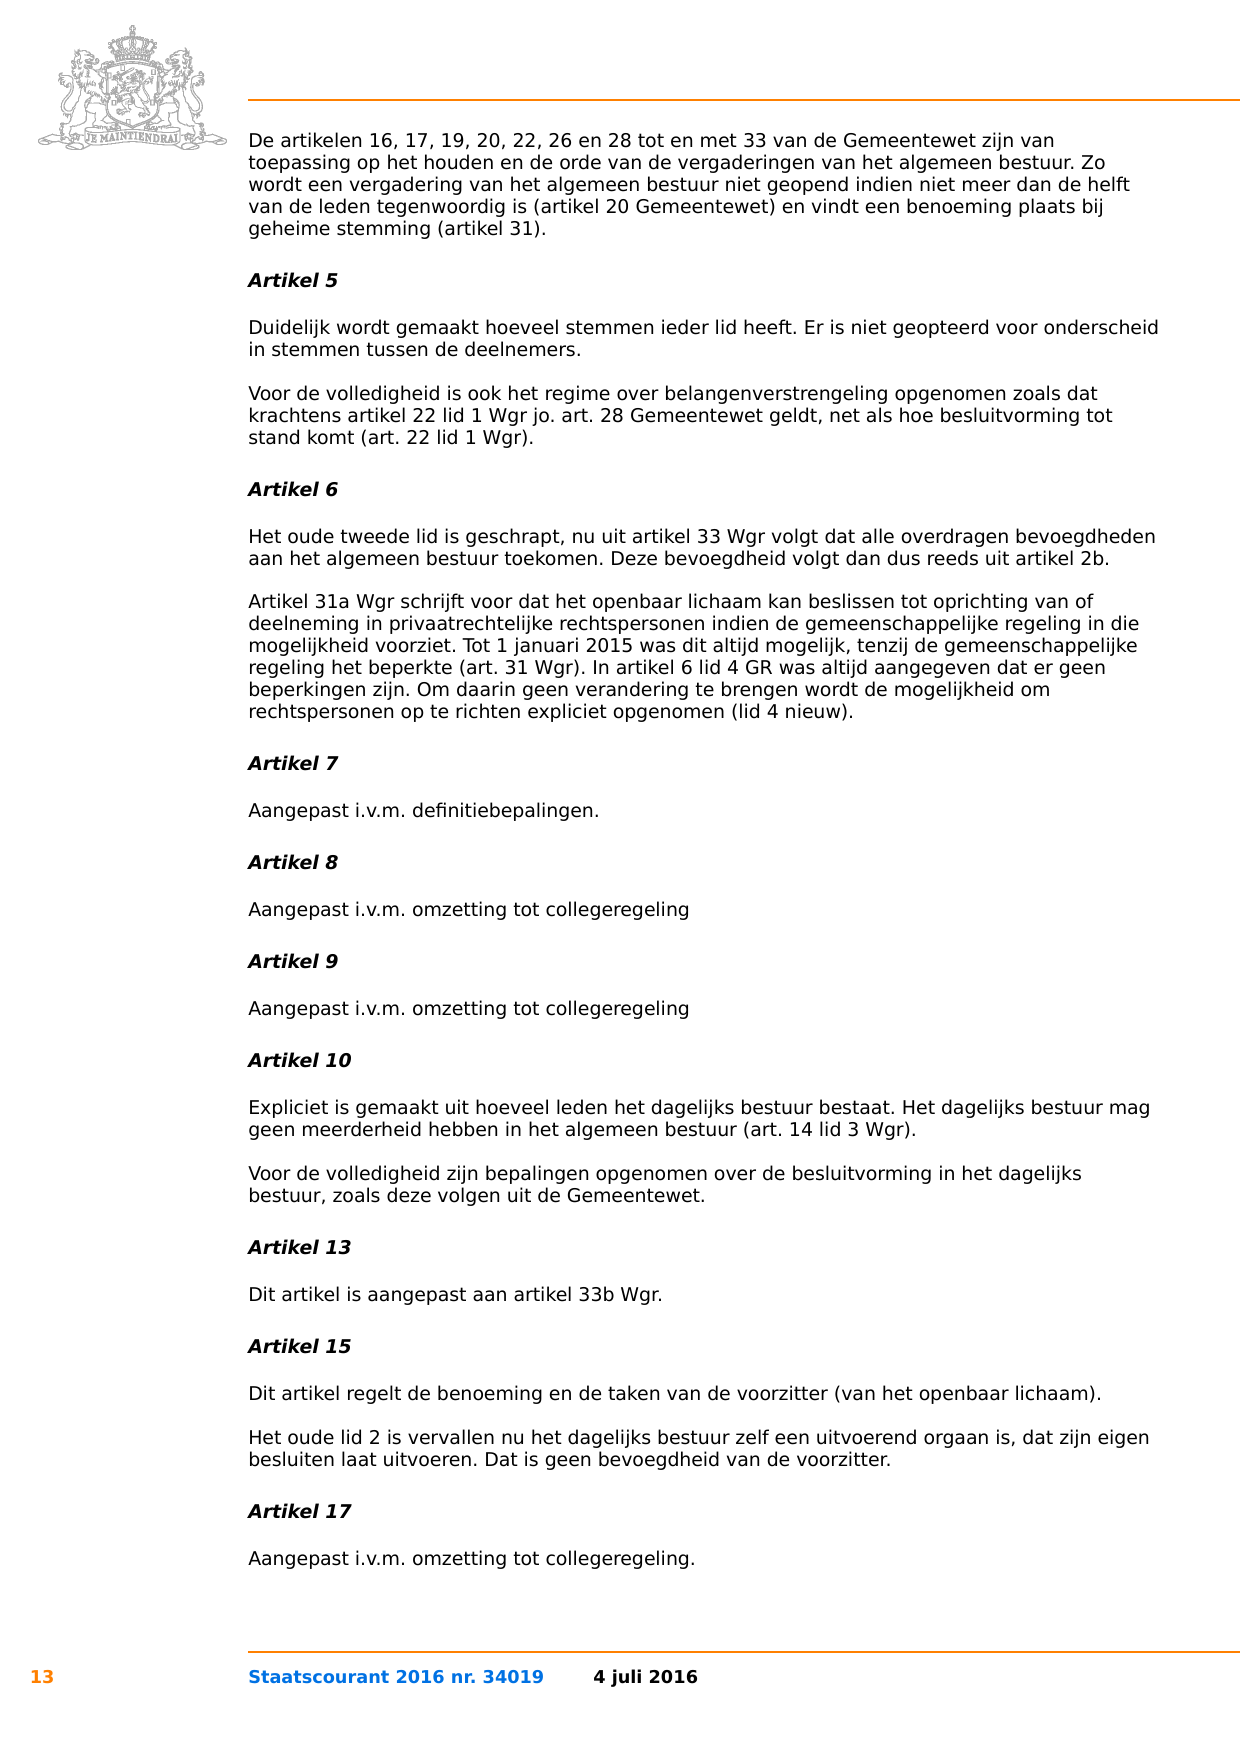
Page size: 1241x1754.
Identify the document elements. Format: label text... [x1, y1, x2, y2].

text Aangepast i.v.m. omzetting tot collegeregeling [248, 899, 1163, 921]
text Duidelijk wordt gemaakt hoeveel stemmen ieder lid heeft. Er is niet geopteerd voor onderscheid in stemmen tussen de deelnemers. [248, 317, 1163, 361]
subtitle Artikel 6 [248, 478, 1163, 501]
subtitle Artikel 10 [248, 1050, 1163, 1072]
picture [38, 25, 227, 150]
subtitle Artikel 15 [248, 1336, 1163, 1358]
subtitle Artikel 8 [248, 852, 1163, 874]
subtitle Artikel 9 [248, 951, 1163, 973]
text Aangepast i.v.m. omzetting tot collegeregeling [248, 998, 1163, 1020]
subtitle Artikel 7 [248, 753, 1163, 775]
subtitle Artikel 5 [248, 270, 1163, 292]
text Het oude lid 2 is vervallen nu het dagelijks bestuur zelf een uitvoerend orgaan is, dat zijn eigen besluiten laat uitvoeren. Dat is geen bevoegdheid van de voorzitter. [248, 1427, 1163, 1471]
text Dit artikel regelt de benoeming en de taken van de voorzitter (van het openbaar lichaam). [248, 1383, 1163, 1405]
text Voor de volledigheid is ook het regime over belangenverstrengeling opgenomen zoals dat krachtens artikel 22 lid 1 Wgr jo. art. 28 Gemeentewet geldt, net als hoe besluitvorming tot stand komt (art. 22 lid 1 Wgr). [248, 383, 1163, 448]
text Dit artikel is aangepast aan artikel 33b Wgr. [248, 1284, 1163, 1306]
subtitle Artikel 13 [248, 1237, 1163, 1259]
subtitle Artikel 17 [248, 1501, 1163, 1523]
text De artikelen 16, 17, 19, 20, 22, 26 en 28 tot en met 33 van de Gemeentewet zijn van toepassing op het houden en de orde van de vergaderingen van het algemeen bestuur. Zo wordt een vergadering van het algemeen bestuur niet geopend indien niet meer dan de helft van de leden tegenwoordig is (artikel 20 Gemeentewet) en vindt een benoeming plaats bij geheime stemming (artikel 31). [248, 130, 1163, 240]
text Het oude tweede lid is geschrapt, nu uit artikel 33 Wgr volgt dat alle overdragen bevoegdheden aan het algemeen bestuur toekomen. Deze bevoegdheid volgt dan dus reeds uit artikel 2b. [248, 526, 1163, 569]
text Aangepast i.v.m. definitiebepalingen. [248, 800, 1163, 822]
text Expliciet is gemaakt uit hoeveel leden het dagelijks bestuur bestaat. Het dagelijks bestuur mag geen meerderheid hebben in het algemeen bestuur (art. 14 lid 3 Wgr). [248, 1097, 1163, 1141]
text Artikel 31a Wgr schrijft voor dat het openbaar lichaam kan beslissen tot oprichting van of deelneming in privaatrechtelijke rechtspersonen indien de gemeenschappelijke regeling in die mogelijkheid voorziet. Tot 1 januari 2015 was dit altijd mogelijk, tenzij de gemeenschappelijke regeling het beperkte (art. 31 Wgr). In artikel 6 lid 4 GR was altijd aangegeven dat er geen beperkingen zijn. Om daarin geen verandering te brengen wordt de mogelijkheid om rechtspersonen op te richten expliciet opgenomen (lid 4 nieuw). [248, 591, 1163, 723]
text Voor de volledigheid zijn bepalingen opgenomen over de besluitvorming in het dagelijks bestuur, zoals deze volgen uit de Gemeentewet. [248, 1163, 1163, 1207]
text Aangepast i.v.m. omzetting tot collegeregeling. [248, 1548, 1163, 1569]
